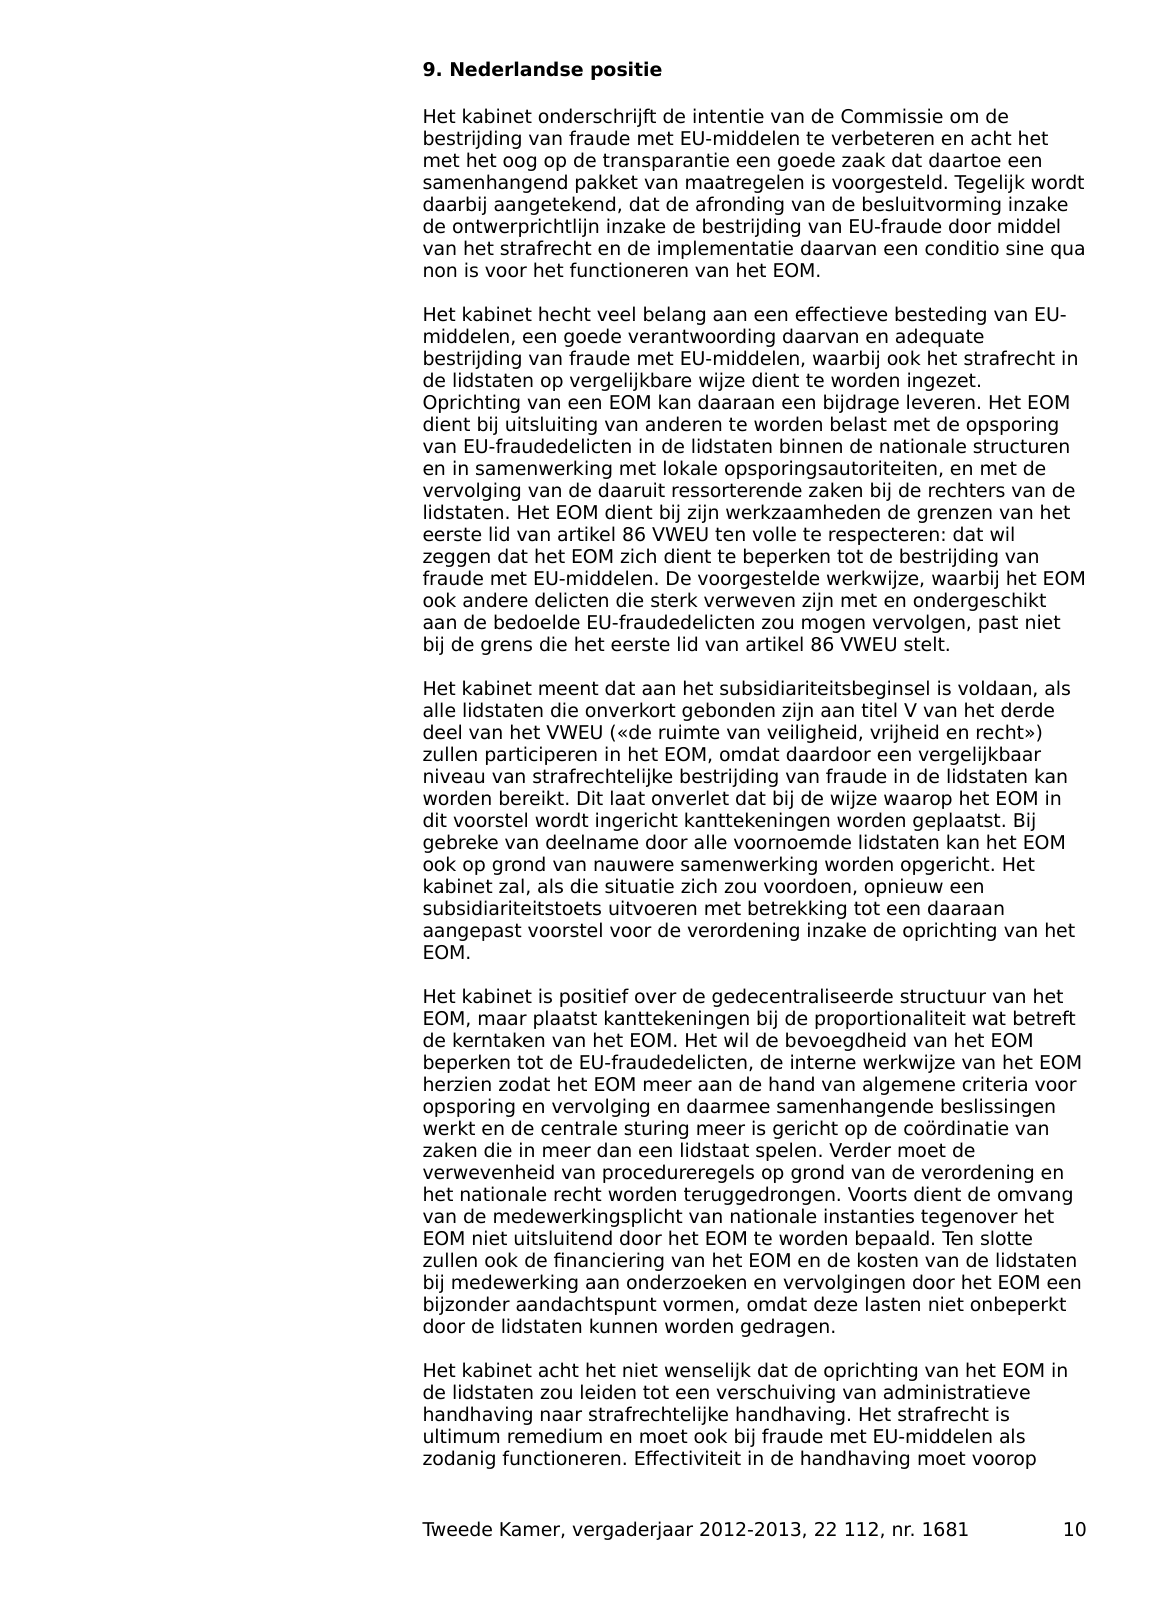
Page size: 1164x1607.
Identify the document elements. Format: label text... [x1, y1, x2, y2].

text Het kabinet onderschrijft de intentie van de Commissie om de bestrijding van fraude met EU-middelen te verbeteren en acht het met het oog op de transparantie een goede zaak dat daartoe een samenhangend pakket van maatregelen is voorgesteld. Tegelijk wordt daarbij aangetekend, dat de afronding van de besluitvorming inzake de ontwerprichtlijn inzake de bestrijding van EU-fraude door middel van het strafrecht en de implementatie daarvan een conditio sine qua non is voor het functioneren van het EOM. [422, 106, 1087, 282]
text Het kabinet acht het niet wenselijk dat de oprichting van het EOM in de lidstaten zou leiden tot een verschuiving van administratieve handhaving naar strafrechtelijke handhaving. Het strafrecht is ultimum remedium en moet ook bij fraude met EU-middelen als zodanig functioneren. Effectiviteit in de handhaving moet voorop [422, 1360, 1087, 1469]
text Het kabinet meent dat aan het subsidiariteitsbeginsel is voldaan, als alle lidstaten die onverkort gebonden zijn aan titel V van het derde deel van het VWEU («de ruimte van veiligheid, vrijheid en recht») zullen participeren in het EOM, omdat daardoor een vergelijkbaar niveau van strafrechtelijke bestrijding van fraude in de lidstaten kan worden bereikt. Dit laat onverlet dat bij de wijze waarop het EOM in dit voorstel wordt ingericht kanttekeningen worden geplaatst. Bij gebreke van deelname door alle voornoemde lidstaten kan het EOM ook op grond van nauwere samenwerking worden opgericht. Het kabinet zal, als die situatie zich zou voordoen, opnieuw een subsidiariteitstoets uitvoeren met betrekking tot een daaraan aangepast voorstel voor de verordening inzake de oprichting van het EOM. [422, 678, 1087, 964]
text Het kabinet is positief over de gedecentraliseerde structuur van het EOM, maar plaatst kanttekeningen bij de proportionaliteit wat betreft de kerntaken van het EOM. Het wil de bevoegdheid van het EOM beperken tot de EU-fraudedelicten, de interne werkwijze van het EOM herzien zodat het EOM meer aan de hand van algemene criteria voor opsporing en vervolging en daarmee samenhangende beslissingen werkt en de centrale sturing meer is gericht op de coördinatie van zaken die in meer dan een lidstaat spelen. Verder moet de verwevenheid van procedureregels op grond van de verordening en het nationale recht worden teruggedrongen. Voorts dient de omvang van de medewerkingsplicht van nationale instanties tegenover het EOM niet uitsluitend door het EOM te worden bepaald. Ten slotte zullen ook de financiering van het EOM en de kosten van de lidstaten bij medewerking aan onderzoeken en vervolgingen door het EOM een bijzonder aandachtspunt vormen, omdat deze lasten niet onbeperkt door de lidstaten kunnen worden gedragen. [422, 986, 1087, 1337]
subtitle 9. Nederlandse positie [422, 59, 1087, 81]
text Het kabinet hecht veel belang aan een effectieve besteding van EU-middelen, een goede verantwoording daarvan en adequate bestrijding van fraude met EU-middelen, waarbij ook het strafrecht in de lidstaten op vergelijkbare wijze dient te worden ingezet. Oprichting van een EOM kan daaraan een bijdrage leveren. Het EOM dient bij uitsluiting van anderen te worden belast met de opsporing van EU-fraudedelicten in de lidstaten binnen de nationale structuren en in samenwerking met lokale opsporingsautoriteiten, en met de vervolging van de daaruit ressorterende zaken bij de rechters van de lidstaten. Het EOM dient bij zijn werkzaamheden de grenzen van het eerste lid van artikel 86 VWEU ten volle te respecteren: dat wil zeggen dat het EOM zich dient te beperken tot de bestrijding van fraude met EU-middelen. De voorgestelde werkwijze, waarbij het EOM ook andere delicten die sterk verweven zijn met en ondergeschikt aan de bedoelde EU-fraudedelicten zou mogen vervolgen, past niet bij de grens die het eerste lid van artikel 86 VWEU stelt. [422, 304, 1087, 656]
